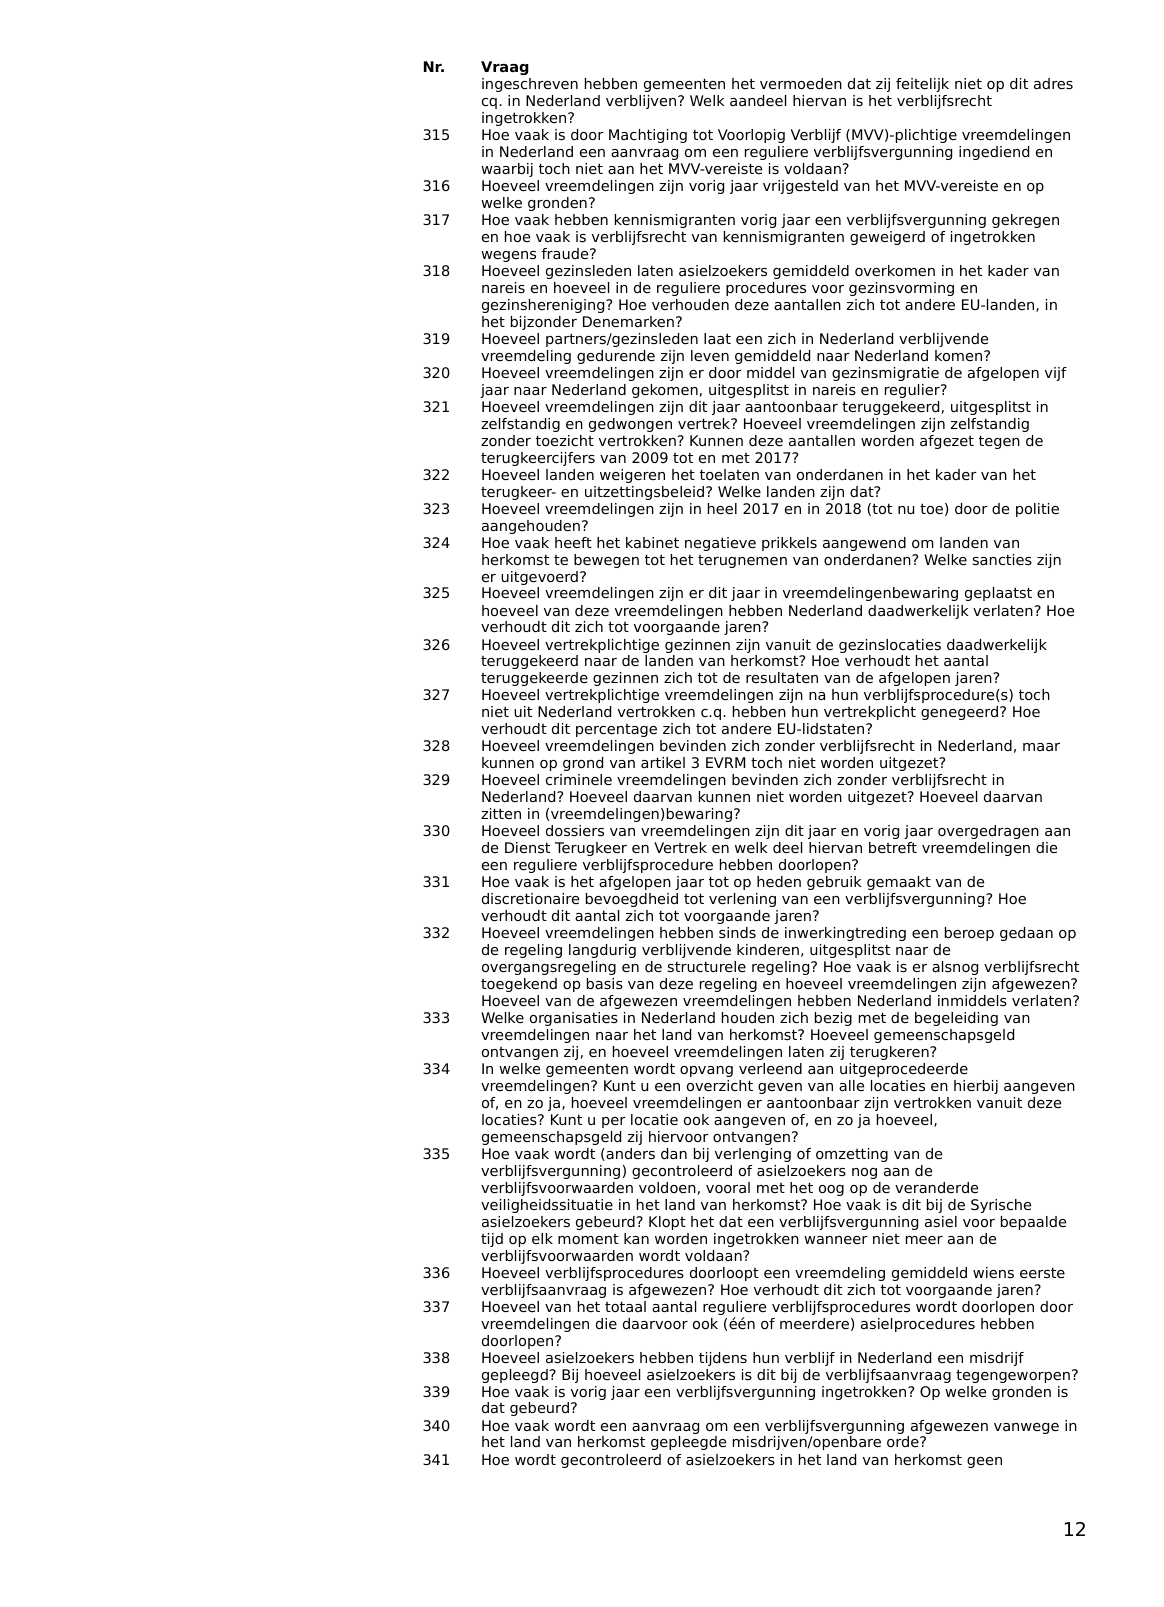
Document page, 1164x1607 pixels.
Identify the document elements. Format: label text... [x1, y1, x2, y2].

table_cell Hoeveel vreemdelingen zijn vorig jaar vrijgesteld van het MVV-vereiste en op welke gronden? [475, 178, 1087, 212]
table_cell Hoeveel vreemdelingen zijn dit jaar aantoonbaar teruggekeerd, uitgesplitst in zelfstandig en gedwongen vertrek? Hoeveel vreemdelingen zijn zelfstandig zonder toezicht vertrokken? Kunnen deze aantallen worden afgezet tegen de terugkeercijfers van 2009 tot en met 2017? [475, 399, 1087, 467]
table_cell 340 [422, 1418, 475, 1451]
table_cell 316 [422, 178, 475, 212]
table_cell 330 [422, 823, 475, 874]
table_cell 329 [422, 772, 475, 823]
table_cell Hoeveel landen weigeren het toelaten van onderdanen in het kader van het terugkeer- en uitzettingsbeleid? Welke landen zijn dat? [475, 467, 1087, 501]
table_cell Hoeveel gezinsleden laten asielzoekers gemiddeld overkomen in het kader van nareis en hoeveel in de reguliere procedures voor gezinsvorming en gezinshereniging? Hoe verhouden deze aantallen zich tot andere EU-landen, in het bijzonder Denemarken? [475, 263, 1087, 331]
table_cell 331 [422, 874, 475, 925]
table_cell 337 [422, 1299, 475, 1349]
table_cell Hoeveel verblijfsprocedures doorloopt een vreemdeling gemiddeld wiens eerste verblijfsaanvraag is afgewezen? Hoe verhoudt dit zich tot voorgaande jaren? [475, 1265, 1087, 1298]
table_cell In welke gemeenten wordt opvang verleend aan uitgeprocedeerde vreemdelingen? Kunt u een overzicht geven van alle locaties en hierbij aangeven of, en zo ja, hoeveel vreemdelingen er aantoonbaar zijn vertrokken vanuit deze locaties? Kunt u per locatie ook aangeven of, en zo ja hoeveel, gemeenschapsgeld zij hiervoor ontvangen? [475, 1061, 1087, 1146]
table_cell 336 [422, 1265, 475, 1298]
table_cell ingeschreven hebben gemeenten het vermoeden dat zij feitelijk niet op dit adres cq. in Nederland verblijven? Welk aandeel hiervan is het verblijfsrecht ingetrokken? [475, 76, 1087, 127]
table_cell 335 [422, 1146, 475, 1264]
table_cell Hoeveel asielzoekers hebben tijdens hun verblijf in Nederland een misdrijf gepleegd? Bij hoeveel asielzoekers is dit bij de verblijfsaanvraag tegengeworpen? [475, 1350, 1087, 1383]
table_cell Hoeveel partners/gezinsleden laat een zich in Nederland verblijvende vreemdeling gedurende zijn leven gemiddeld naar Nederland komen? [475, 331, 1087, 365]
table_cell 327 [422, 687, 475, 738]
table_cell 338 [422, 1350, 475, 1383]
table_cell Hoeveel vertrekplichtige gezinnen zijn vanuit de gezinslocaties daadwerkelijk teruggekeerd naar de landen van herkomst? Hoe verhoudt het aantal teruggekeerde gezinnen zich tot de resultaten van de afgelopen jaren? [475, 636, 1087, 687]
table_cell 325 [422, 585, 475, 636]
table_cell 317 [422, 212, 475, 263]
table_cell Hoeveel vertrekplichtige vreemdelingen zijn na hun verblijfsprocedure(s) toch niet uit Nederland vertrokken c.q. hebben hun vertrekplicht genegeerd? Hoe verhoudt dit percentage zich tot andere EU-lidstaten? [475, 687, 1087, 738]
table_cell 315 [422, 127, 475, 178]
table_cell Hoe vaak heeft het kabinet negatieve prikkels aangewend om landen van herkomst te bewegen tot het terugnemen van onderdanen? Welke sancties zijn er uitgevoerd? [475, 535, 1087, 585]
table_cell Hoeveel vreemdelingen zijn er door middel van gezinsmigratie de afgelopen vijf jaar naar Nederland gekomen, uitgesplitst in nareis en regulier? [475, 365, 1087, 399]
table_cell Hoeveel vreemdelingen zijn er dit jaar in vreemdelingenbewaring geplaatst en hoeveel van deze vreemdelingen hebben Nederland daadwerkelijk verlaten? Hoe verhoudt dit zich tot voorgaande jaren? [475, 585, 1087, 636]
table_cell [422, 76, 475, 127]
table_cell 341 [422, 1451, 475, 1468]
table_cell 339 [422, 1384, 475, 1417]
table_cell 321 [422, 399, 475, 467]
table_cell Hoeveel dossiers van vreemdelingen zijn dit jaar en vorig jaar overgedragen aan de Dienst Terugkeer en Vertrek en welk deel hiervan betreft vreemdelingen die een reguliere verblijfsprocedure hebben doorlopen? [475, 823, 1087, 874]
table_cell 318 [422, 263, 475, 331]
table_cell Hoe vaak is door Machtiging tot Voorlopig Verblijf (MVV)-plichtige vreemdelingen in Nederland een aanvraag om een reguliere verblijfsvergunning ingediend en waarbij toch niet aan het MVV-vereiste is voldaan? [475, 127, 1087, 178]
table_cell Hoe vaak wordt een aanvraag om een verblijfsvergunning afgewezen vanwege in het land van herkomst gepleegde misdrijven/openbare orde? [475, 1418, 1087, 1451]
table_cell 334 [422, 1061, 475, 1146]
table_cell Hoe wordt gecontroleerd of asielzoekers in het land van herkomst geen [475, 1451, 1087, 1468]
table_cell Hoe vaak is vorig jaar een verblijfsvergunning ingetrokken? Op welke gronden is dat gebeurd? [475, 1384, 1087, 1417]
table_cell 322 [422, 467, 475, 501]
table_cell 332 [422, 925, 475, 1010]
table_cell 319 [422, 331, 475, 365]
table_cell 323 [422, 501, 475, 534]
table_cell 320 [422, 365, 475, 399]
table_cell 324 [422, 535, 475, 585]
table_cell 328 [422, 738, 475, 772]
table_header Nr. [422, 59, 475, 76]
table_cell Hoe vaak hebben kennismigranten vorig jaar een verblijfsvergunning gekregen en hoe vaak is verblijfsrecht van kennismigranten geweigerd of ingetrokken wegens fraude? [475, 212, 1087, 263]
table_cell 326 [422, 636, 475, 687]
table_cell Welke organisaties in Nederland houden zich bezig met de begeleiding van vreemdelingen naar het land van herkomst? Hoeveel gemeenschapsgeld ontvangen zij, en hoeveel vreemdelingen laten zij terugkeren? [475, 1010, 1087, 1061]
table_cell Hoeveel vreemdelingen bevinden zich zonder verblijfsrecht in Nederland, maar kunnen op grond van artikel 3 EVRM toch niet worden uitgezet? [475, 738, 1087, 772]
table_cell Hoeveel van het totaal aantal reguliere verblijfsprocedures wordt doorlopen door vreemdelingen die daarvoor ook (één of meerdere) asielprocedures hebben doorlopen? [475, 1299, 1087, 1349]
table_cell Hoe vaak is het afgelopen jaar tot op heden gebruik gemaakt van de discretionaire bevoegdheid tot verlening van een verblijfsvergunning? Hoe verhoudt dit aantal zich tot voorgaande jaren? [475, 874, 1087, 925]
table_cell Hoeveel vreemdelingen hebben sinds de inwerkingtreding een beroep gedaan op de regeling langdurig verblijvende kinderen, uitgesplitst naar de overgangsregeling en de structurele regeling? Hoe vaak is er alsnog verblijfsrecht toegekend op basis van deze regeling en hoeveel vreemdelingen zijn afgewezen? Hoeveel van de afgewezen vreemdelingen hebben Nederland inmiddels verlaten? [475, 925, 1087, 1010]
table_cell 333 [422, 1010, 475, 1061]
table_header Vraag [475, 59, 1087, 76]
table_cell Hoe vaak wordt (anders dan bij verlenging of omzetting van de verblijfsvergunning) gecontroleerd of asielzoekers nog aan de verblijfsvoorwaarden voldoen, vooral met het oog op de veranderde veiligheidssituatie in het land van herkomst? Hoe vaak is dit bij de Syrische asielzoekers gebeurd? Klopt het dat een verblijfsvergunning asiel voor bepaalde tijd op elk moment kan worden ingetrokken wanneer niet meer aan de verblijfsvoorwaarden wordt voldaan? [475, 1146, 1087, 1264]
table_cell Hoeveel vreemdelingen zijn in heel 2017 en in 2018 (tot nu toe) door de politie aangehouden? [475, 501, 1087, 534]
table_cell Hoeveel criminele vreemdelingen bevinden zich zonder verblijfsrecht in Nederland? Hoeveel daarvan kunnen niet worden uitgezet? Hoeveel daarvan zitten in (vreemdelingen)bewaring? [475, 772, 1087, 823]
